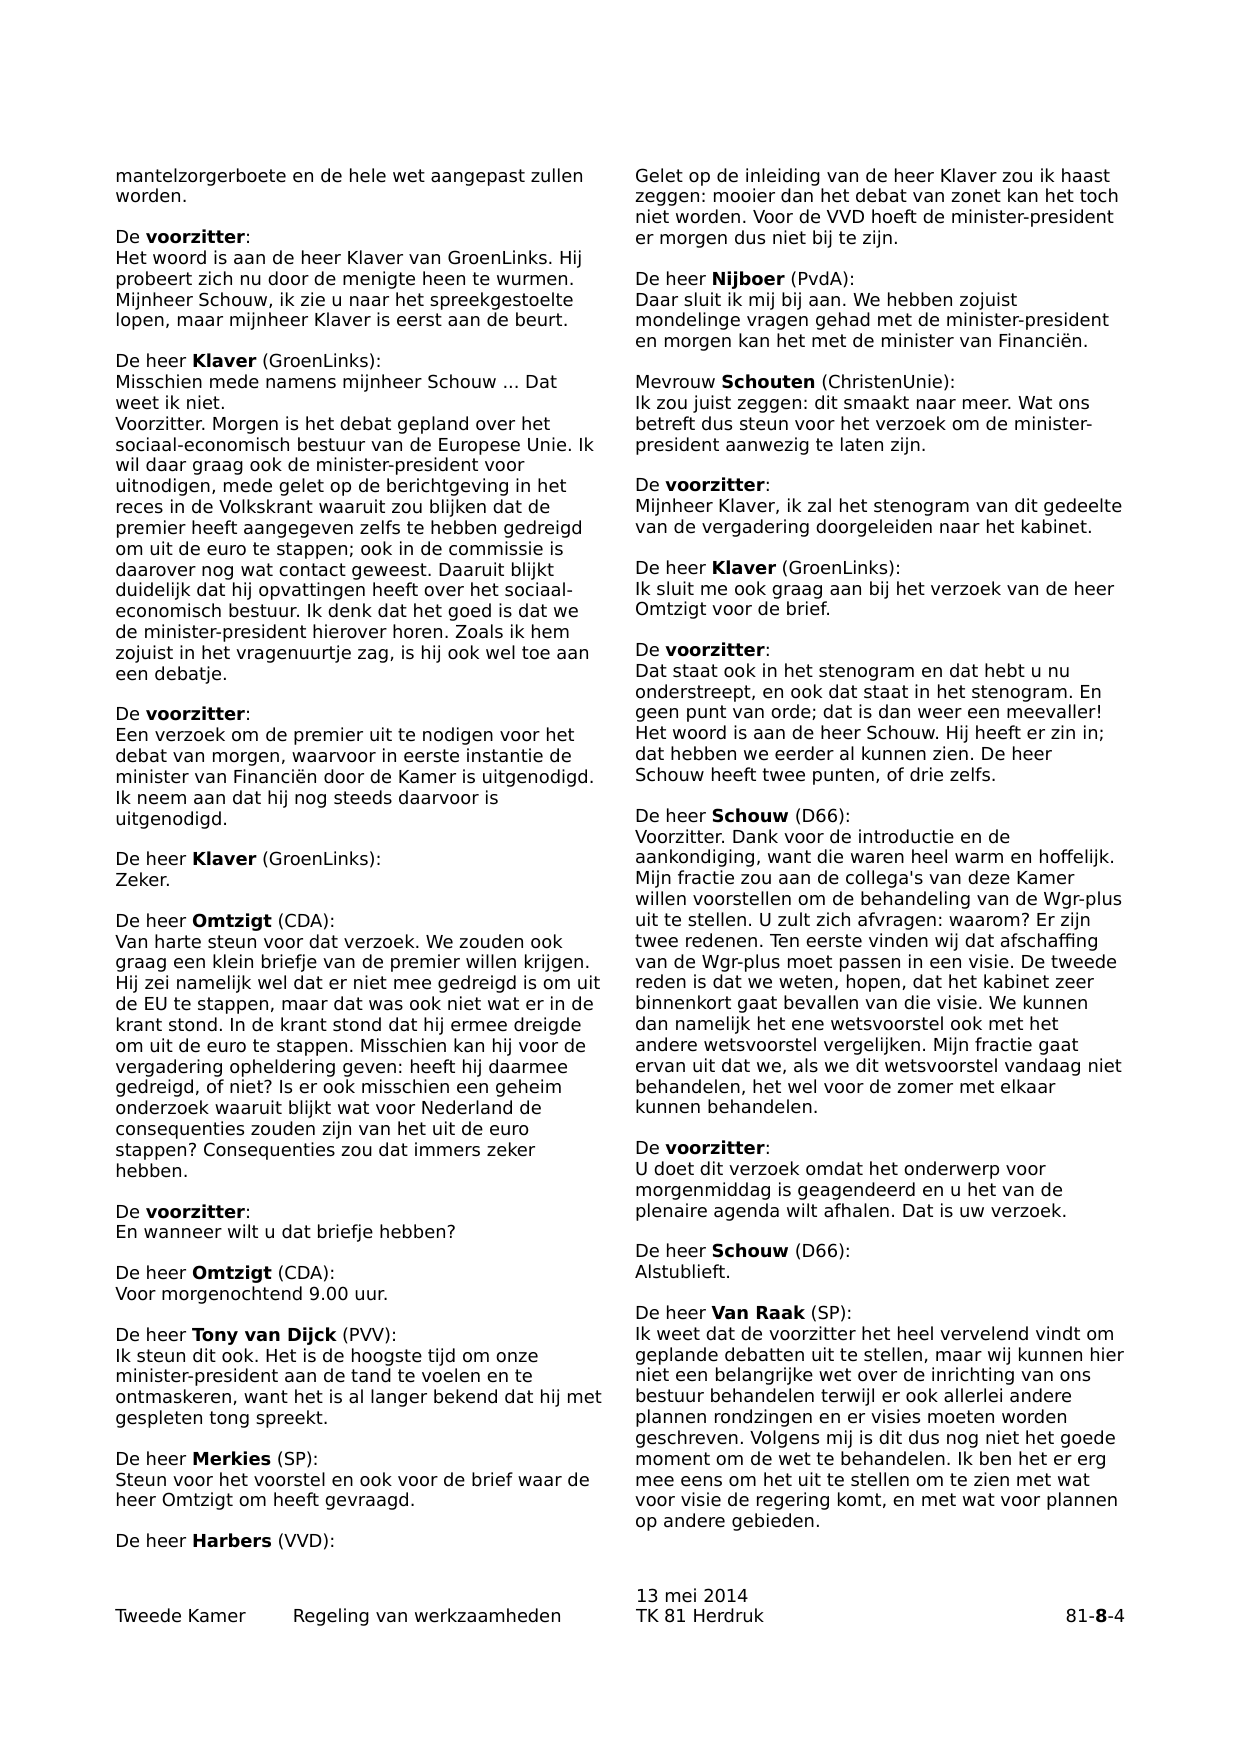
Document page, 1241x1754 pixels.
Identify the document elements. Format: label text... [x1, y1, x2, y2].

text Dat staat ook in het stenogram en dat hebt u nu onderstreept, en ook dat staat in het stenogram. En geen punt van orde; dat is dan weer een meevaller! [635, 661, 1125, 723]
text Het woord is aan de heer Klaver van GroenLinks. Hij probeert zich nu door de menigte heen te wurmen. Mijnheer Schouw, ik zie u naar het spreekgestoelte lopen, maar mijnheer Klaver is eerst aan de beurt. [115, 248, 605, 331]
text De heer Omtzigt (CDA): [115, 911, 605, 931]
text Gelet op de inleiding van de heer Klaver zou ik haast zeggen: mooier dan het debat van zonet kan het toch niet worden. Voor de VVD hoeft de minister-president er morgen dus niet bij te zijn. [635, 165, 1125, 249]
text De heer Merkies (SP): [115, 1449, 605, 1469]
text Ik weet dat de voorzitter het heel vervelend vindt om geplande debatten uit te stellen, maar wij kunnen hier niet een belangrijke wet over de inrichting van ons bestuur behandelen terwijl er ook allerlei andere plannen rondzingen en er visies moeten worden geschreven. Volgens mij is dit dus nog niet het goede moment om de wet te behandelen. Ik ben het er erg mee eens om het uit te stellen om te zien met wat voor visie de regering komt, en met wat voor plannen op andere gebieden. [635, 1323, 1125, 1532]
text Steun voor het voorstel en ook voor de brief waar de heer Omtzigt om heeft gevraagd. [115, 1469, 605, 1511]
text Voor morgenochtend 9.00 uur. [115, 1284, 605, 1304]
text De heer Omtzigt (CDA): [115, 1263, 605, 1284]
text De voorzitter: [115, 1201, 605, 1222]
text De heer Harbers (VVD): [115, 1531, 605, 1552]
text Ik zou juist zeggen: dit smaakt naar meer. Wat ons betreft dus steun voor het verzoek om de minister-president aanwezig te laten zijn. [635, 393, 1125, 455]
text De voorzitter: [635, 640, 1125, 661]
text De heer Klaver (GroenLinks): [115, 849, 605, 870]
text De voorzitter: [115, 227, 605, 248]
text Mijnheer Klaver, ik zal het stenogram van dit gedeelte van de vergadering doorgeleiden naar het kabinet. [635, 496, 1125, 537]
text De voorzitter: [115, 704, 605, 725]
text Ik steun dit ook. Het is de hoogste tijd om onze minister-president aan de tand te voelen en te ontmaskeren, want het is al langer bekend dat hij met gespleten tong spreekt. [115, 1345, 605, 1429]
text De heer Tony van Dijck (PVV): [115, 1324, 605, 1345]
text De voorzitter: [635, 475, 1125, 496]
text Alstublieft. [635, 1262, 1125, 1283]
text Voorzitter. Dank voor de introductie en de aankondiging, want die waren heel warm en hoffelijk. Mijn fractie zou aan de collega's van deze Kamer willen voorstellen om de behandeling van de Wgr-plus uit te stellen. U zult zich afvragen: waarom? Er zijn twee redenen. Ten eerste vinden wij dat afschaffing van de Wgr-plus moet passen in een visie. De tweede reden is dat we weten, hopen, dat het kabinet zeer binnenkort gaat bevallen van die visie. We kunnen dan namelijk het ene wetsvoorstel ook met het andere wetsvoorstel vergelijken. Mijn fractie gaat ervan uit dat we, als we dit wetsvoorstel vandaag niet behandelen, het wel voor de zomer met elkaar kunnen behandelen. [635, 826, 1125, 1118]
text Een verzoek om de premier uit te nodigen voor het debat van morgen, waarvoor in eerste instantie de minister van Financiën door de Kamer is uitgenodigd. Ik neem aan dat hij nog steeds daarvoor is uitgenodigd. [115, 725, 605, 829]
text Zeker. [115, 870, 605, 891]
text De heer Klaver (GroenLinks): [115, 351, 605, 372]
text De heer Nijboer (PvdA): [635, 269, 1125, 289]
text De heer Schouw (D66): [635, 806, 1125, 826]
text Daar sluit ik mij bij aan. We hebben zojuist mondelinge vragen gehad met de minister-president en morgen kan het met de minister van Financiën. [635, 289, 1125, 352]
text Misschien mede namens mijnheer Schouw ... Dat weet ik niet. [115, 372, 605, 413]
text De heer Klaver (GroenLinks): [635, 557, 1125, 578]
text De heer Van Raak (SP): [635, 1303, 1125, 1323]
text mantelzorgerboete en de hele wet aangepast zullen worden. [115, 165, 605, 207]
text De heer Schouw (D66): [635, 1241, 1125, 1262]
text U doet dit verzoek omdat het onderwerp voor morgenmiddag is geagendeerd en u het van de plenaire agenda wilt afhalen. Dat is uw verzoek. [635, 1159, 1125, 1221]
text Mevrouw Schouten (ChristenUnie): [635, 372, 1125, 393]
text Van harte steun voor dat verzoek. We zouden ook graag een klein briefje van de premier willen krijgen. Hij zei namelijk wel dat er niet mee gedreigd is om uit de EU te stappen, maar dat was ook niet wat er in de krant stond. In de krant stond dat hij ermee dreigde om uit de euro te stappen. Misschien kan hij voor de vergadering opheldering geven: heeft hij daarmee gedreigd, of niet? Is er ook misschien een geheim onderzoek waaruit blijkt wat voor Nederland de consequenties zouden zijn van het uit de euro stappen? Consequenties zou dat immers zeker hebben. [115, 931, 605, 1181]
text Het woord is aan de heer Schouw. Hij heeft er zin in; dat hebben we eerder al kunnen zien. De heer Schouw heeft twee punten, of drie zelfs. [635, 723, 1125, 786]
text De voorzitter: [635, 1138, 1125, 1159]
text En wanneer wilt u dat briefje hebben? [115, 1222, 605, 1243]
text Voorzitter. Morgen is het debat gepland over het sociaal-economisch bestuur van de Europese Unie. Ik wil daar graag ook de minister-president voor uitnodigen, mede gelet op de berichtgeving in het reces in de Volkskrant waaruit zou blijken dat de premier heeft aangegeven zelfs te hebben gedreigd om uit de euro te stappen; ook in de commissie is daarover nog wat contact geweest. Daaruit blijkt duidelijk dat hij opvattingen heeft over het sociaal-economisch bestuur. Ik denk dat het goed is dat we de minister-president hierover horen. Zoals ik hem zojuist in het vragenuurtje zag, is hij ook wel toe aan een debatje. [115, 413, 605, 684]
text Ik sluit me ook graag aan bij het verzoek van de heer Omtzigt voor de brief. [635, 578, 1125, 620]
